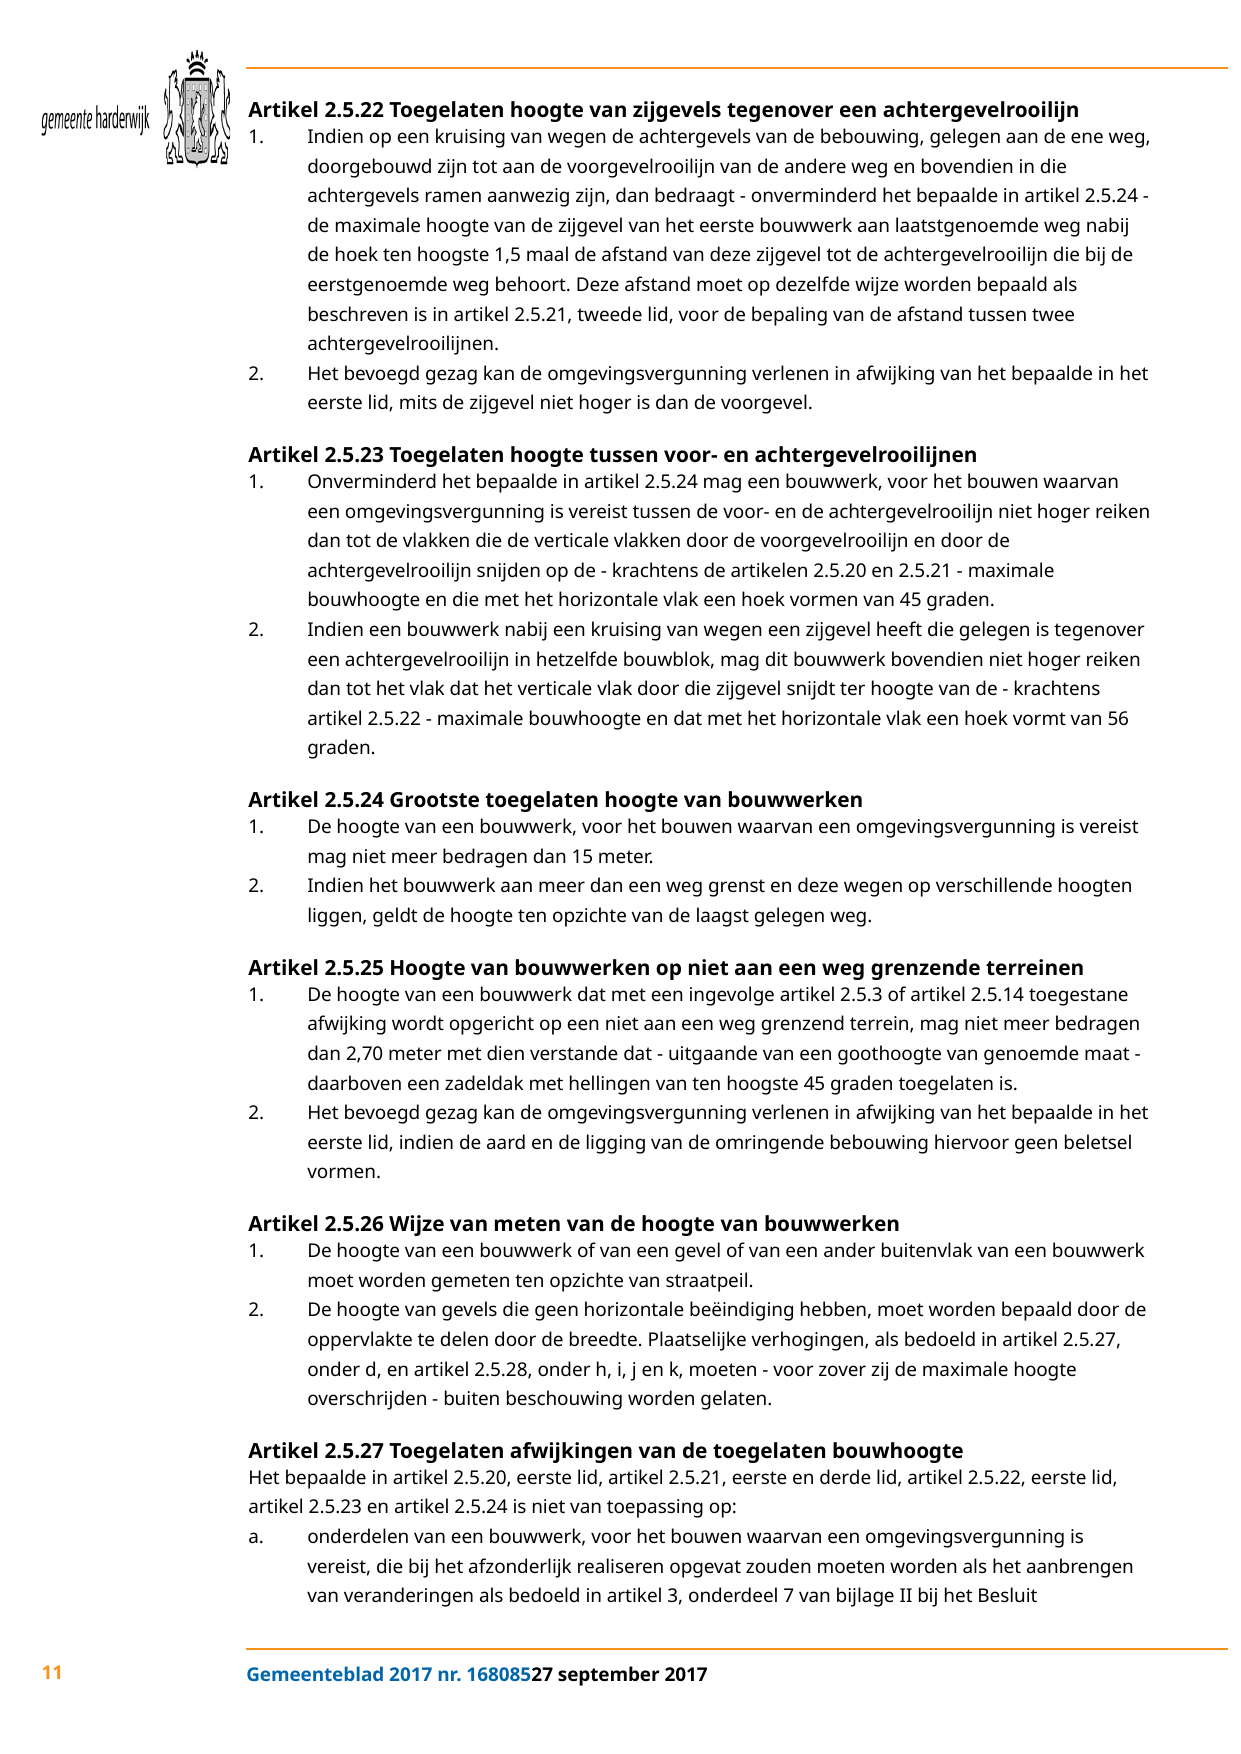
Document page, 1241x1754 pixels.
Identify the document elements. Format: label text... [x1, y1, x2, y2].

list Indien het bouwwerk aan meer dan een weg grenst en deze wegen op verschillende hoogten liggen, geldt de hoogte ten opzichte van de laagst gelegen weg. [248, 873, 1152, 928]
list Indien op een kruising van wegen de achtergevels van de bebouwing, gelegen aan de ene weg, doorgebouwd zijn tot aan de voorgevelrooilijn van de andere weg en bovendien in die achtergevels ramen aanwezig zijn, dan bedraagt - onverminderd het bepaalde in artikel 2.5.24 - de maximale hoogte van de zijgevel van het eerste bouwwerk aan laatstgenoemde weg nabij de hoek ten hoogste 1,5 maal de afstand van deze zijgevel tot de achtergevelrooilijn die bij de eerstgenoemde weg behoort. Deze afstand moet op dezelfde wijze worden bepaald als beschreven is in artikel 2.5.21, tweede lid, voor de bepaling van de afstand tussen twee achtergevelrooilijnen. [248, 123, 1152, 356]
list Het bevoegd gezag kan de omgevingsvergunning verlenen in afwijking van het bepaalde in het eerste lid, mits de zijgevel niet hoger is dan de voorgevel. [248, 360, 1152, 415]
list De hoogte van een bouwwerk dat met een ingevolge artikel 2.5.3 of artikel 2.5.14 toegestane afwijking wordt opgericht op een niet aan een weg grenzend terrein, mag niet meer bedragen dan 2,70 meter met dien verstande dat - uitgaande van een goothoogte van genoemde maat - daarboven een zadeldak met hellingen van ten hoogste 45 graden toegelaten is. [248, 981, 1152, 1096]
text Artikel 2.5.23 Toegelaten hoogte tussen voor- en achtergevelrooilijnen [248, 440, 1152, 468]
text Artikel 2.5.24 Grootste toegelaten hoogte van bouwwerken [248, 785, 1152, 813]
text Het bepaalde in artikel 2.5.20, eerste lid, artikel 2.5.21, eerste en derde lid, artikel 2.5.22, eerste lid, artikel 2.5.23 en artikel 2.5.24 is niet van toepassing op: [248, 1464, 1152, 1519]
list Indien een bouwwerk nabij een kruising van wegen een zijgevel heeft die gelegen is tegenover een achtergevelrooilijn in hetzelfde bouwblok, mag dit bouwwerk bovendien niet hoger reiken dan tot het vlak dat het verticale vlak door die zijgevel snijdt ter hoogte van de - krachtens artikel 2.5.22 - maximale bouwhoogte en dat met het horizontale vlak een hoek vormt van 56 graden. [248, 616, 1152, 760]
text Artikel 2.5.25 Hoogte van bouwwerken op niet aan een weg grenzende terreinen [248, 953, 1152, 981]
list onderdelen van een bouwwerk, voor het bouwen waarvan een omgevingsvergunning is vereist, die bij het afzonderlijk realiseren opgevat zouden moeten worden als het aanbrengen van veranderingen als bedoeld in artikel 3, onderdeel 7 van bijlage II bij het Besluit [248, 1523, 1152, 1608]
picture [41, 47, 231, 172]
list De hoogte van een bouwwerk of van een gevel of van een ander buitenvlak van een bouwwerk moet worden gemeten ten opzichte van straatpeil. [248, 1237, 1152, 1293]
list Onverminderd het bepaalde in artikel 2.5.24 mag een bouwwerk, voor het bouwen waarvan een omgevingsvergunning is vereist tussen de voor- en de achtergevelrooilijn niet hoger reiken dan tot de vlakken die de verticale vlakken door de voorgevelrooilijn en door de achtergevelrooilijn snijden op de - krachtens de artikelen 2.5.20 en 2.5.21 - maximale bouwhoogte en die met het horizontale vlak een hoek vormen van 45 graden. [248, 468, 1152, 612]
text Artikel 2.5.22 Toegelaten hoogte van zijgevels tegenover een achtergevelrooilijn [248, 95, 1152, 123]
list De hoogte van gevels die geen horizontale beëindiging hebben, moet worden bepaald door de oppervlakte te delen door de breedte. Plaatselijke verhogingen, als bedoeld in artikel 2.5.27, onder d, en artikel 2.5.28, onder h, i, j en k, moeten - voor zover zij de maximale hoogte overschrijden - buiten beschouwing worden gelaten. [248, 1297, 1152, 1411]
list De hoogte van een bouwwerk, voor het bouwen waarvan een omgevingsvergunning is vereist mag niet meer bedragen dan 15 meter. [248, 813, 1152, 869]
list Het bevoegd gezag kan de omgevingsvergunning verlenen in afwijking van het bepaalde in het eerste lid, indien de aard en de ligging van de omringende bebouwing hiervoor geen beletsel vormen. [248, 1099, 1152, 1184]
text Artikel 2.5.27 Toegelaten afwijkingen van de toegelaten bouwhoogte [248, 1436, 1152, 1464]
text Artikel 2.5.26 Wijze van meten van de hoogte van bouwwerken [248, 1209, 1152, 1237]
